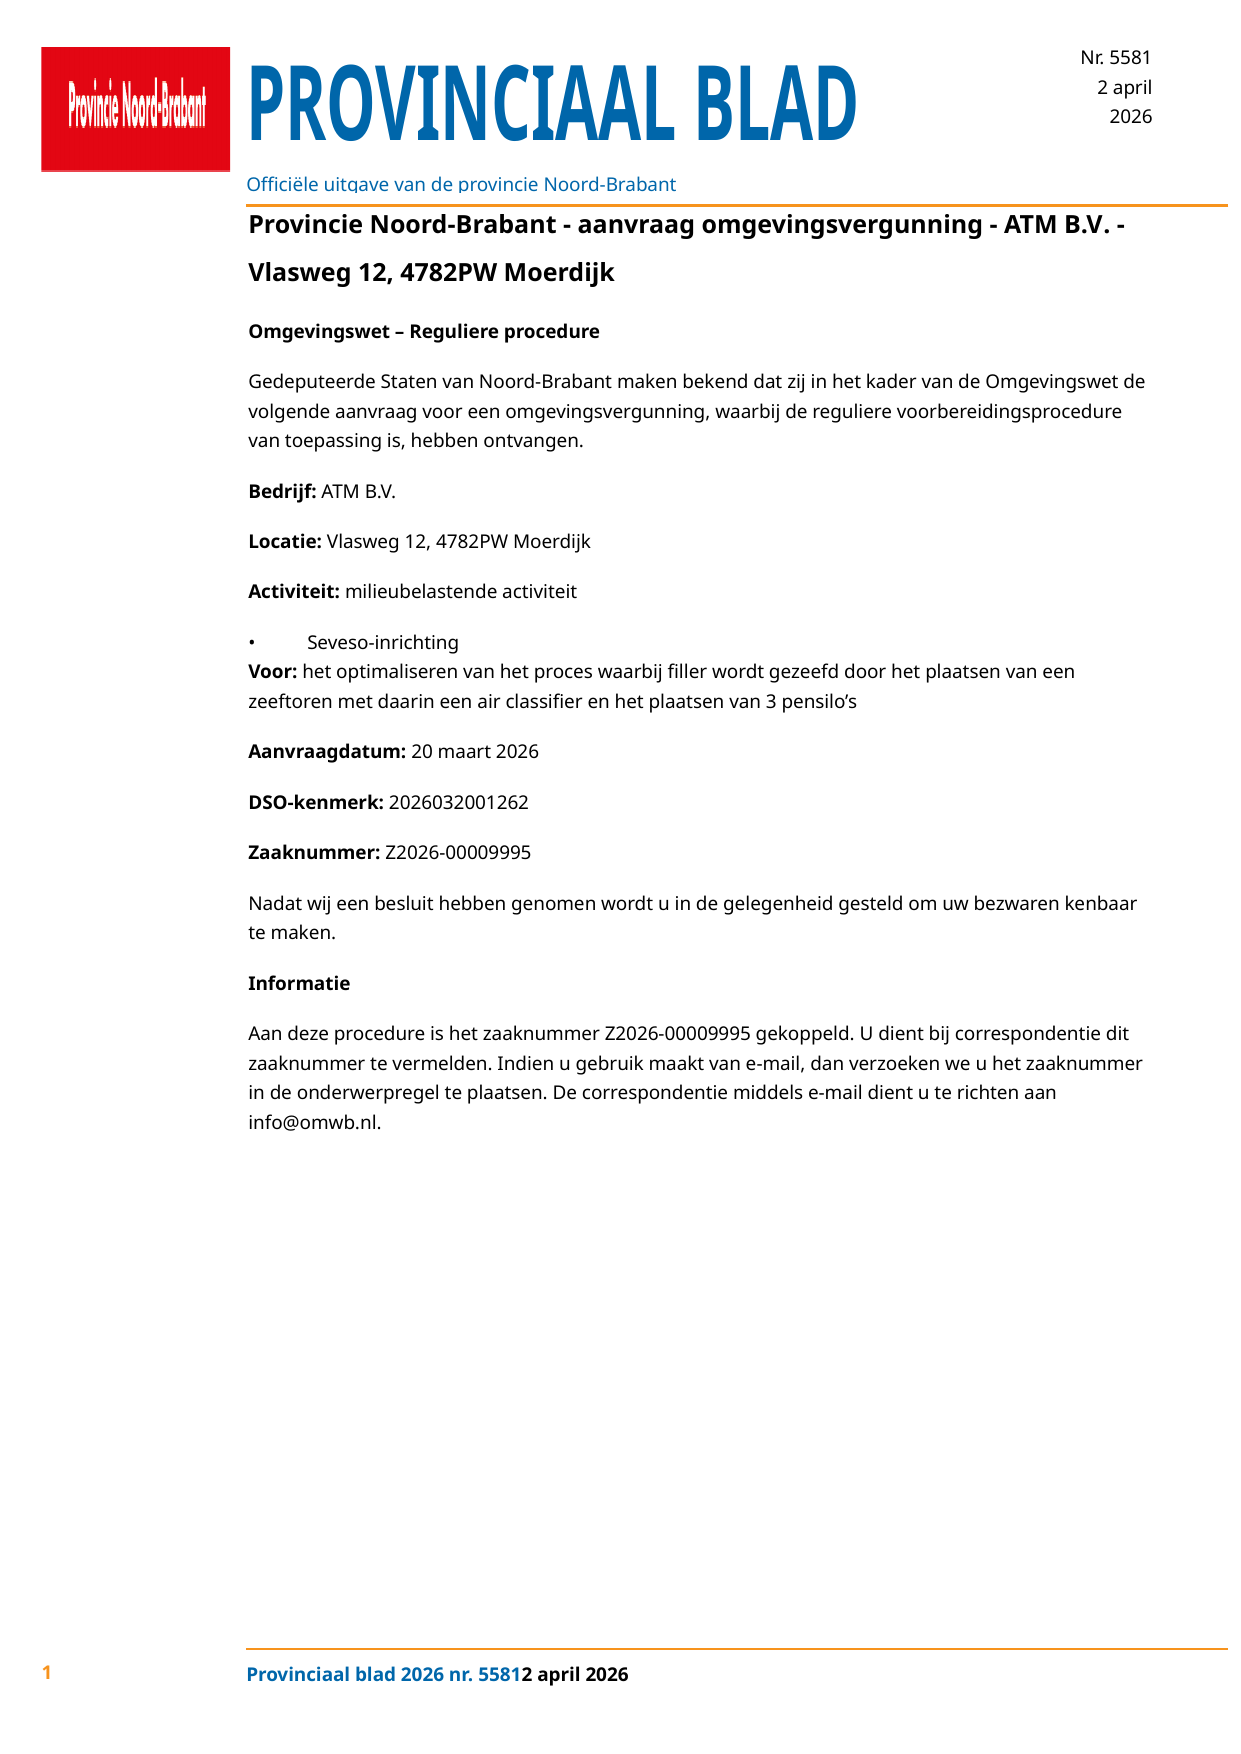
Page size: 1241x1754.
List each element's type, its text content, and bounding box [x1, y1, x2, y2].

text Informatie [248, 970, 1152, 996]
text Activiteit: milieubelastende activiteit [248, 579, 1152, 604]
text Bedrijf: ATM B.V. [248, 478, 1152, 504]
text Aan deze procedure is het zaaknummer Z2026-00009995 gekoppeld. U dient bij correspondentie dit zaaknummer te vermelden. Indien u gebruik maakt van e-mail, dan verzoeken we u het zaaknummer in de onderwerpregel te plaatsen. De correspondentie middels e-mail dient u te richten aan info@omwb.nl. [248, 1020, 1152, 1135]
picture [41, 47, 231, 172]
text DSO-kenmerk: 2026032001262 [248, 789, 1152, 815]
text Voor: het optimaliseren van het proces waarbij filler wordt gezeefd door het plaatsen van een zeeftoren met daarin een air classifier en het plaatsen van 3 pensilo’s [248, 659, 1152, 714]
text Omgevingswet – Reguliere procedure [248, 318, 1152, 344]
text Aanvraagdatum: 20 maart 2026 [248, 739, 1152, 764]
text Gedeputeerde Staten van Noord-Brabant maken bekend dat zij in het kader van de Omgevingswet de volgende aanvraag voor een omgevingsvergunning, waarbij de reguliere voorbereidingsprocedure van toepassing is, hebben ontvangen. [248, 368, 1152, 453]
text Zaaknummer: Z2026-00009995 [248, 839, 1152, 865]
text Nadat wij een besluit hebben genomen wordt u in de gelegenheid gesteld om uw bezwaren kenbaar te maken. [248, 890, 1152, 945]
list Seveso-inrichting [248, 629, 1152, 655]
text Provincie Noord-Brabant - aanvraag omgevingsvergunning - ATM B.V​​​​​​​. - Vlasweg 12, 4782PW Moerdijk [248, 207, 1152, 288]
text Locatie: Vlasweg 12, 4782PW Moerdijk [248, 528, 1152, 554]
